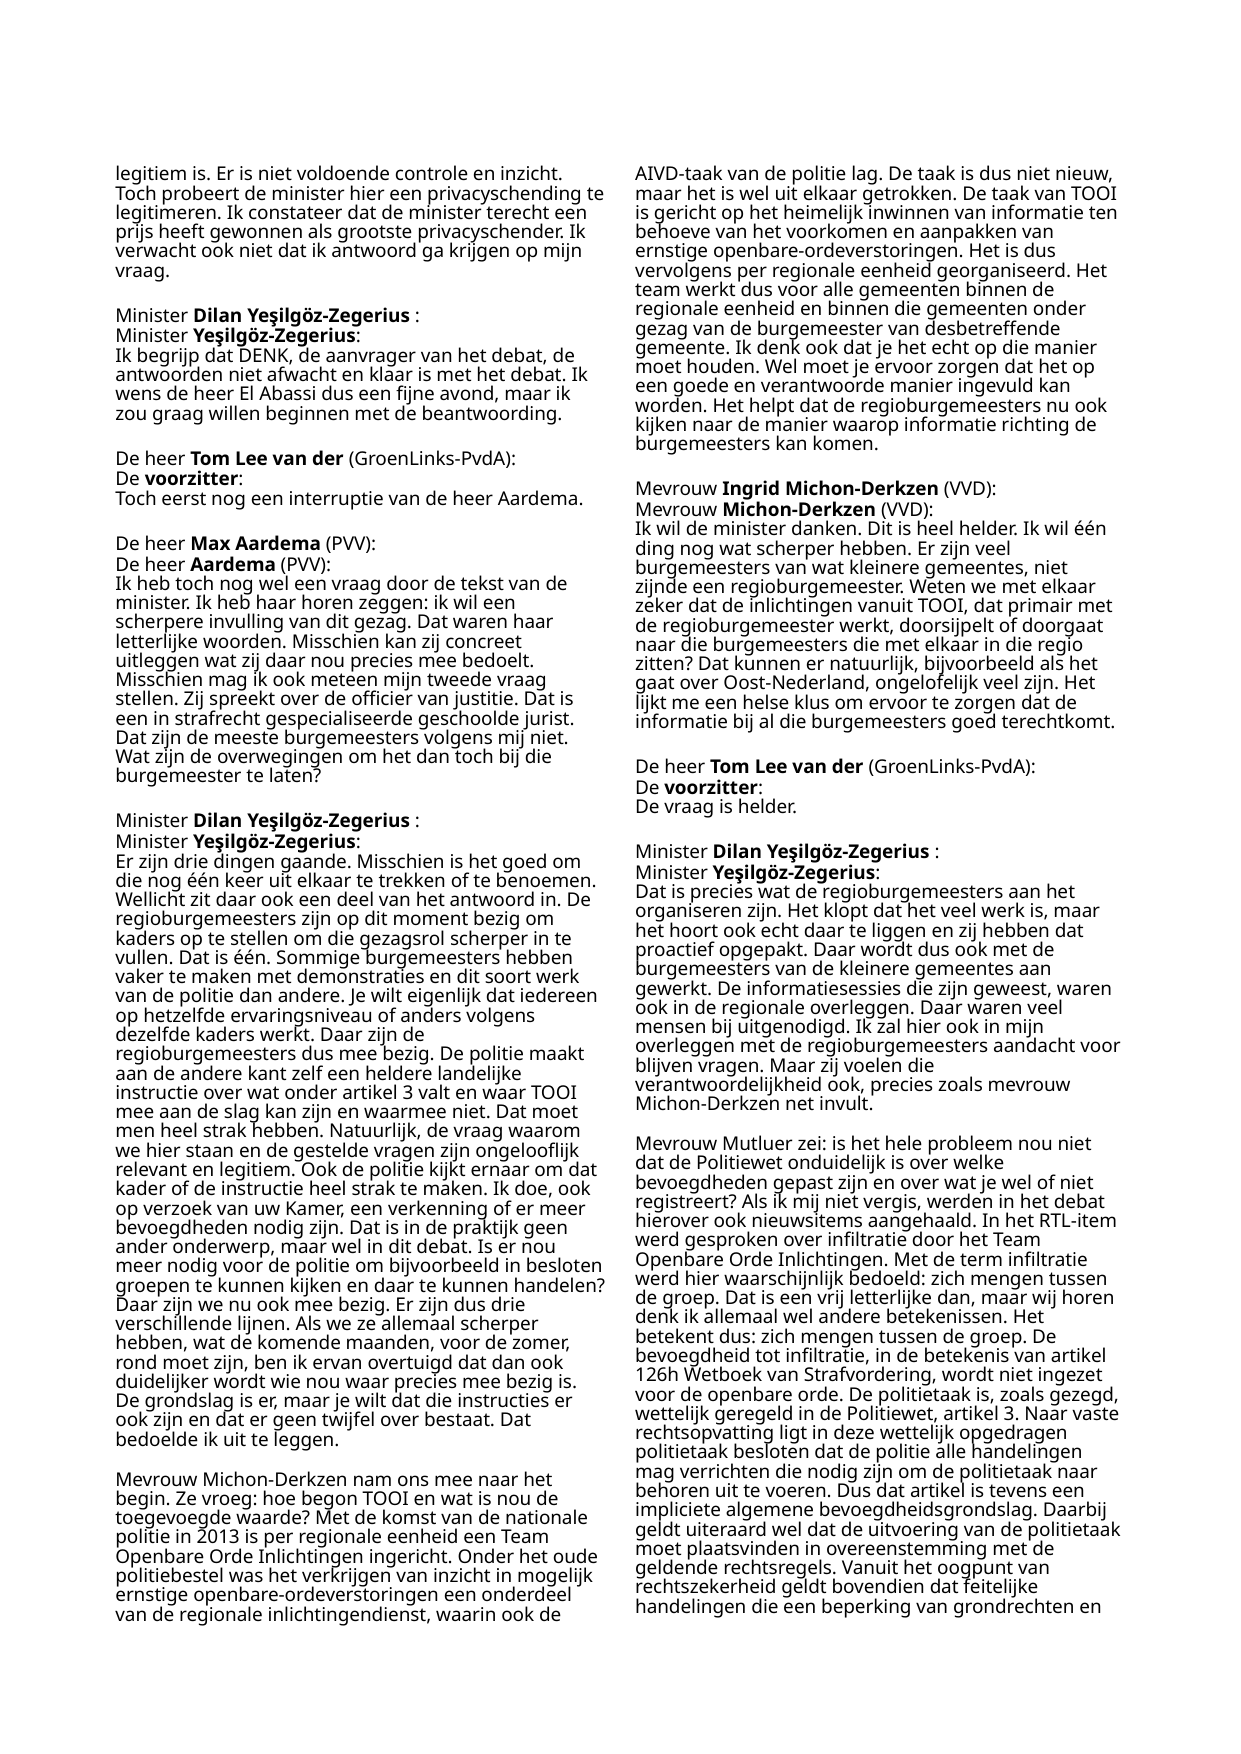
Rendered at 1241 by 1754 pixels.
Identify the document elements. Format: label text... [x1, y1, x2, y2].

text legitiem is. Er is niet voldoende controle en inzicht. Toch probeert de minister hier een privacyschending te legitimeren. Ik constateer dat de minister terecht een prijs heeft gewonnen als grootste privacyschender. Ik verwacht ook niet dat ik antwoord ga krijgen op mijn vraag. [115, 165, 605, 281]
text De heer Tom Lee van der (GroenLinks-PvdA): [115, 445, 605, 470]
text AIVD-taak van de politie lag. De taak is dus niet nieuw, maar het is wel uit elkaar getrokken. De taak van TOOI is gericht op het heimelijk inwinnen van informatie ten behoeve van het voorkomen en aanpakken van ernstige openbare-ordeverstoringen. Het is dus vervolgens per regionale eenheid georganiseerd. Het team werkt dus voor alle gemeenten binnen de regionale eenheid en binnen die gemeenten onder gezag van de burgemeester van desbetreffende gemeente. Ik denk ook dat je het echt op die manier moet houden. Wel moet je ervoor zorgen dat het op een goede en verantwoorde manier ingevuld kan worden. Het helpt dat de regioburgemeesters nu ook kijken naar de manier waarop informatie richting de burgemeesters kan komen. [635, 165, 1125, 454]
text De heer Max Aardema (PVV): [115, 530, 605, 556]
text Er zijn drie dingen gaande. Misschien is het goed om die nog één keer uit elkaar te trekken of te benoemen. Wellicht zit daar ook een deel van het antwoord in. De regioburgemeesters zijn op dit moment bezig om kaders op te stellen om die gezagsrol scherper in te vullen. Dat is één. Sommige burgemeesters hebben vaker te maken met demonstraties en dit soort werk van de politie dan andere. Je wilt eigenlijk dat iedereen op hetzelfde ervaringsniveau of anders volgens dezelfde kaders werkt. Daar zijn de regioburgemeesters dus mee bezig. De politie maakt aan de andere kant zelf een heldere landelijke instructie over wat onder artikel 3 valt en waar TOOI mee aan de slag kan zijn en waarmee niet. Dat moet men heel strak hebben. Natuurlijk, de vraag waarom we hier staan en de gestelde vragen zijn ongelooflijk relevant en legitiem. Ook de politie kijkt ernaar om dat kader of de instructie heel strak te maken. Ik doe, ook op verzoek van uw Kamer, een verkenning of er meer bevoegdheden nodig zijn. Dat is in de praktijk geen ander onderwerp, maar wel in dit debat. Is er nou meer nodig voor de politie om bijvoorbeeld in besloten groepen te kunnen kijken en daar te kunnen handelen? Daar zijn we nu ook mee bezig. Er zijn dus drie verschillende lijnen. Als we ze allemaal scherper hebben, wat de komende maanden, voor de zomer, rond moet zijn, ben ik ervan overtuigd dat dan ook duidelijker wordt wie nou waar precies mee bezig is. De grondslag is er, maar je wilt dat die instructies er ook zijn en dat er geen twijfel over bestaat. Dat bedoelde ik uit te leggen. [115, 853, 605, 1450]
text Ik begrijp dat DENK, de aanvrager van het debat, de antwoorden niet afwacht en klaar is met het debat. Ik wens de heer El Abassi dus een fijne avond, maar ik zou graag willen beginnen met de beantwoording. [115, 347, 605, 424]
text Minister Yeşilgöz-Zegerius: [115, 327, 605, 347]
text Minister Dilan Yeşilgöz-Zegerius : [115, 808, 605, 833]
text Dat is precies wat de regioburgemeesters aan het organiseren zijn. Het klopt dat het veel werk is, maar het hoort ook echt daar te liggen en zij hebben dat proactief opgepakt. Daar wordt dus ook met de burgemeesters van de kleinere gemeentes aan gewerkt. De informatiesessies die zijn geweest, waren ook in de regionale overleggen. Daar waren veel mensen bij uitgenodigd. Ik zal hier ook in mijn overleggen met de regioburgemeesters aandacht voor blijven vragen. Maar zij voelen die verantwoordelijkheid ook, precies zoals mevrouw Michon-Derkzen net invult. [635, 883, 1125, 1114]
text Mevrouw Ingrid Michon-Derkzen (VVD): [635, 475, 1125, 501]
text Minister Dilan Yeşilgöz-Zegerius : [115, 302, 605, 327]
text Toch eerst nog een interruptie van de heer Aardema. [115, 490, 605, 509]
text Ik wil de minister danken. Dit is heel helder. Ik wil één ding nog wat scherper hebben. Er zijn veel burgemeesters van wat kleinere gemeentes, niet zijnde een regioburgemeester. Weten we met elkaar zeker dat de inlichtingen vanuit TOOI, dat primair met de regioburgemeester werkt, doorsijpelt of doorgaat naar die burgemeesters die met elkaar in die regio zitten? Dat kunnen er natuurlijk, bijvoorbeeld als het gaat over Oost-Nederland, ongelofelijk veel zijn. Het lijkt me een helse klus om ervoor te zorgen dat de informatie bij al die burgemeesters goed terechtkomt. [635, 520, 1125, 732]
text De vraag is helder. [635, 798, 1125, 817]
text Mevrouw Michon-Derkzen (VVD): [635, 501, 1125, 520]
text De heer Aardema (PVV): [115, 556, 605, 575]
text Minister Yeşilgöz-Zegerius: [115, 833, 605, 853]
text Mevrouw Mutluer zei: is het hele probleem nou niet dat de Politiewet onduidelijk is over welke bevoegdheden gepast zijn en over wat je wel of niet registreert? Als ik mij niet vergis, werden in het debat hierover ook nieuwsitems aangehaald. In het RTL-item werd gesproken over infiltratie door het Team Openbare Orde Inlichtingen. Met de term infiltratie werd hier waarschijnlijk bedoeld: zich mengen tussen de groep. Dat is een vrij letterlijke dan, maar wij horen denk ik allemaal wel andere betekenissen. Het betekent dus: zich mengen tussen de groep. De bevoegdheid tot infiltratie, in de betekenis van artikel 126h Wetboek van Strafvordering, wordt niet ingezet voor de openbare orde. De politietaak is, zoals gezegd, wettelijk geregeld in de Politiewet, artikel 3. Naar vaste rechtsopvatting ligt in deze wettelijk opgedragen politietaak besloten dat de politie alle handelingen mag verrichten die nodig zijn om de politietaak naar behoren uit te voeren. Dus dat artikel is tevens een impliciete algemene bevoegdheidsgrondslag. Daarbij geldt uiteraard wel dat de uitvoering van de politietaak moet plaatsvinden in overeenstemming met de geldende rechtsregels. Vanuit het oogpunt van rechtszekerheid geldt bovendien dat feitelijke handelingen die een beperking van grondrechten en [635, 1135, 1125, 1617]
text Minister Yeşilgöz-Zegerius: [635, 864, 1125, 883]
text Mevrouw Michon-Derkzen nam ons mee naar het begin. Ze vroeg: hoe begon TOOI en wat is nou de toegevoegde waarde? Met de komst van de nationale politie in 2013 is per regionale eenheid een Team Openbare Orde Inlichtingen ingericht. Onder het oude politiebestel was het verkrijgen van inzicht in mogelijk ernstige openbare-ordeverstoringen een onderdeel van de regionale inlichtingendienst, waarin ook de [115, 1471, 605, 1625]
text De voorzitter: [635, 779, 1125, 798]
text Minister Dilan Yeşilgöz-Zegerius : [635, 838, 1125, 864]
text Ik heb toch nog wel een vraag door de tekst van de minister. Ik heb haar horen zeggen: ik wil een scherpere invulling van dit gezag. Dat waren haar letterlijke woorden. Misschien kan zij concreet uitleggen wat zij daar nou precies mee bedoelt. Misschien mag ik ook meteen mijn tweede vraag stellen. Zij spreekt over de officier van justitie. Dat is een in strafrecht gespecialiseerde geschoolde jurist. Dat zijn de meeste burgemeesters volgens mij niet. Wat zijn de overwegingen om het dan toch bij die burgemeester te laten? [115, 575, 605, 787]
text De heer Tom Lee van der (GroenLinks-PvdA): [635, 753, 1125, 779]
text De voorzitter: [115, 470, 605, 490]
